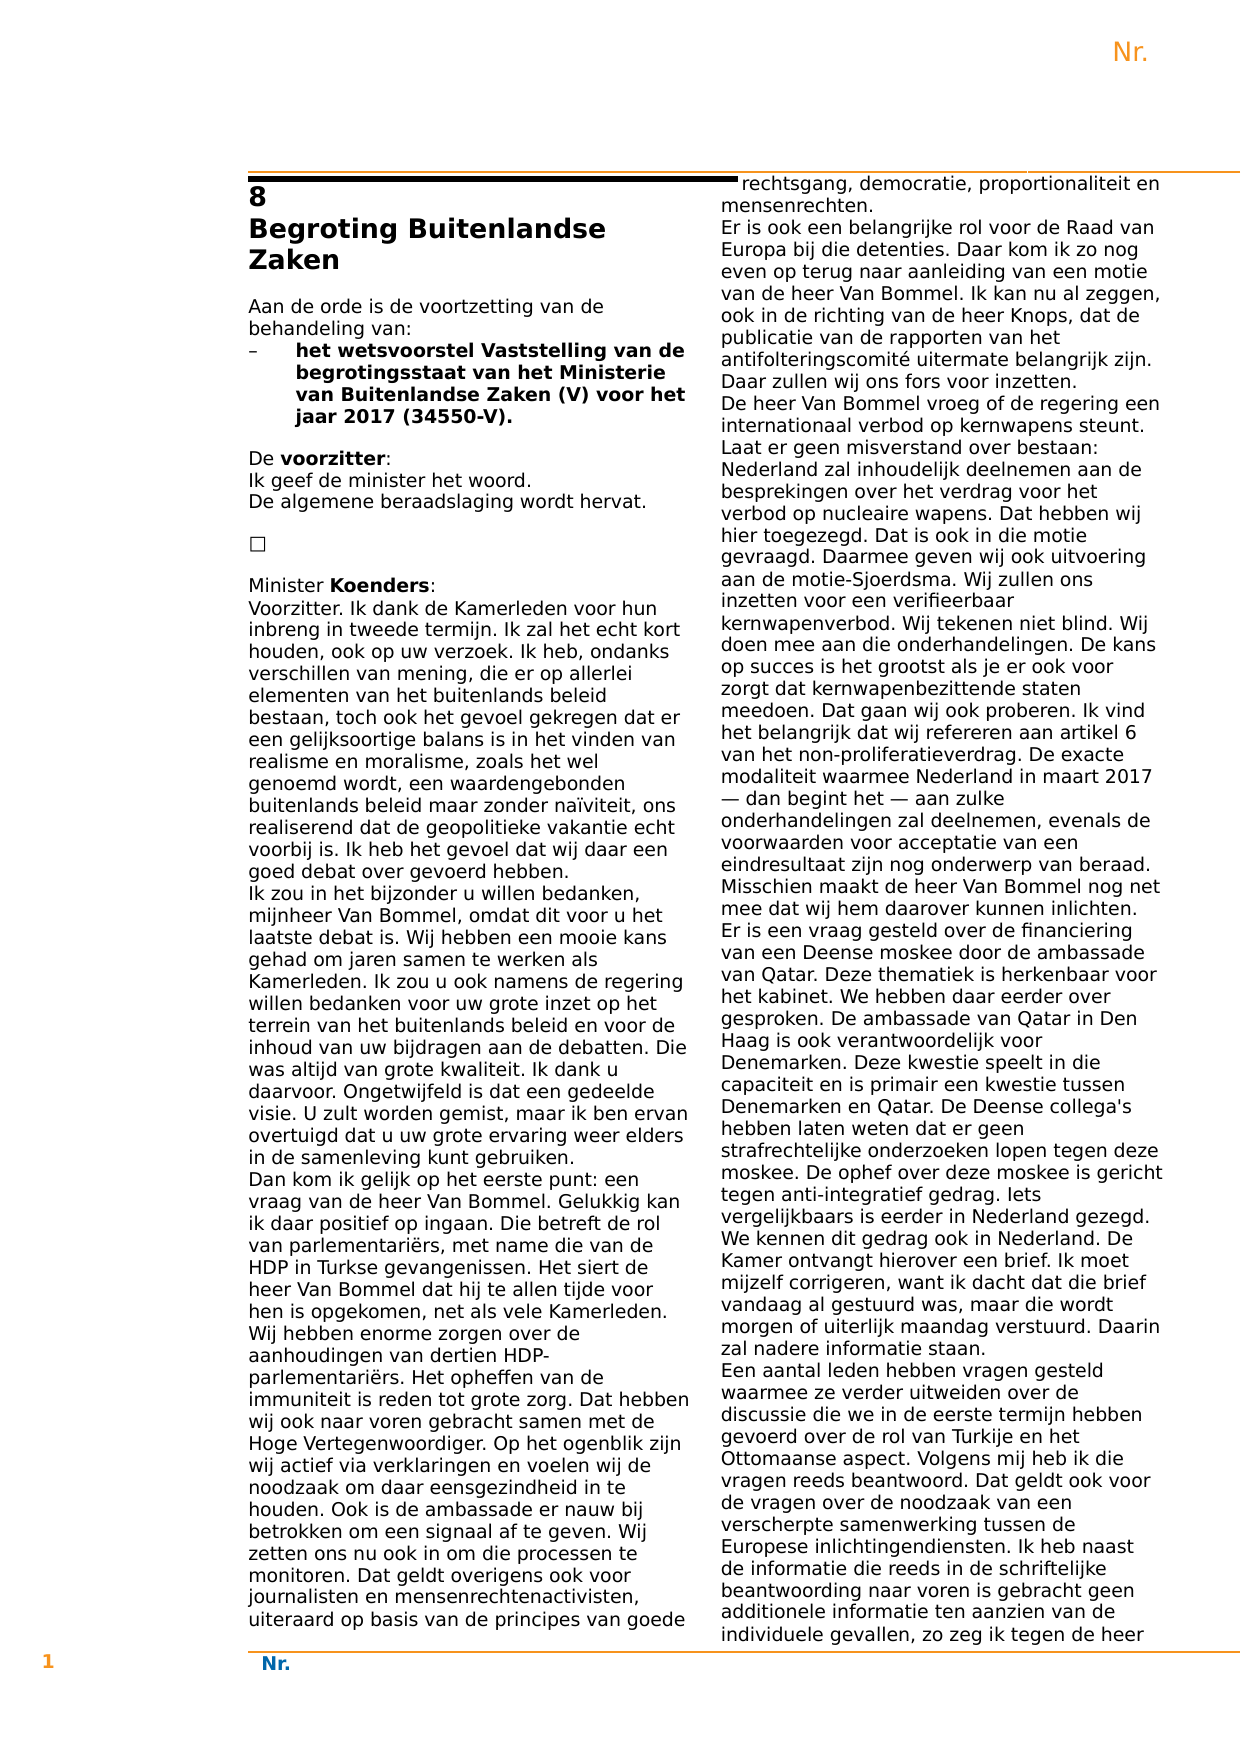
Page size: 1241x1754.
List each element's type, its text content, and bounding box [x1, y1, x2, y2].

text Ik zou in het bijzonder u willen bedanken, mijnheer Van Bommel, omdat dit voor u het laatste debat is. Wij hebben een mooie kans gehad om jaren samen te werken als Kamerleden. Ik zou u ook namens de regering willen bedanken voor uw grote inzet op het terrein van het buitenlands beleid en voor de inhoud van uw bijdragen aan de debatten. Die was altijd van grote kwaliteit. Ik dank u daarvoor. Ongetwijfeld is dat een gedeelde visie. U zult worden gemist, maar ik ben ervan overtuigd dat u uw grote ervaring weer elders in de samenleving kunt gebruiken. [248, 883, 691, 1169]
text Dan kom ik gelijk op het eerste punt: een vraag van de heer Van Bommel. Gelukkig kan ik daar positief op ingaan. Die betreft de rol van parlementariërs, met name die van de HDP in Turkse gevangenissen. Het siert de heer Van Bommel dat hij te allen tijde voor hen is opgekomen, net als vele Kamerleden. Wij hebben enorme zorgen over de aanhoudingen van dertien HDP-parlementariërs. Het opheffen van de immuniteit is reden tot grote zorg. Dat hebben wij ook naar voren gebracht samen met de Hoge Vertegenwoordiger. Op het ogenblik zijn wij actief via verklaringen en voelen wij de noodzaak om daar eensgezindheid in te houden. Ook is de ambassade er nauw bij betrokken om een signaal af te geven. Wij zetten ons nu ook in om die processen te monitoren. Dat geldt overigens ook voor journalisten en mensenrechtenactivisten, uiteraard op basis van de principes van goede [248, 1169, 691, 1630]
text Er is ook een belangrijke rol voor de Raad van Europa bij die detenties. Daar kom ik zo nog even op terug naar aanleiding van een motie van de heer Van Bommel. Ik kan nu al zeggen, ook in de richting van de heer Knops, dat de publicatie van de rapporten van het antifolteringscomité uitermate belangrijk zijn. Daar zullen wij ons fors voor inzetten. [721, 217, 1163, 393]
text Er is een vraag gesteld over de financiering van een Deense moskee door de ambassade van Qatar. Deze thematiek is herkenbaar voor het kabinet. We hebben daar eerder over gesproken. De ambassade van Qatar in Den Haag is ook verantwoordelijk voor Denemarken. Deze kwestie speelt in die capaciteit en is primair een kwestie tussen Denemarken en Qatar. De Deense collega's hebben laten weten dat er geen strafrechtelijke onderzoeken lopen tegen deze moskee. De ophef over deze moskee is gericht tegen anti-integratief gedrag. Iets vergelijkbaars is eerder in Nederland gezegd. We kennen dit gedrag ook in Nederland. De Kamer ontvangt hierover een brief. Ik moet mijzelf corrigeren, want ik dacht dat die brief vandaag al gestuurd was, maar die wordt morgen of uiterlijk maandag verstuurd. Daarin zal nadere informatie staan. [721, 920, 1163, 1360]
text Aan de orde is de voortzetting van de behandeling van: [248, 296, 691, 339]
text De algemene beraadslaging wordt hervat. [248, 491, 691, 513]
text De heer Van Bommel vroeg of de regering een internationaal verbod op kernwapens steunt. Laat er geen misverstand over bestaan: Nederland zal inhoudelijk deelnemen aan de besprekingen over het verdrag voor het verbod op nucleaire wapens. Dat hebben wij hier toegezegd. Dat is ook in die motie gevraagd. Daarmee geven wij ook uitvoering aan de motie-Sjoerdsma. Wij zullen ons inzetten voor een verifieerbaar kernwapenverbod. Wij tekenen niet blind. Wij doen mee aan die onderhandelingen. De kans op succes is het grootst als je er ook voor zorgt dat kernwapenbezittende staten meedoen. Dat gaan wij ook proberen. Ik vind het belangrijk dat wij refereren aan artikel 6 van het non-proliferatieverdrag. De exacte modaliteit waarmee Nederland in maart 2017 — dan begint het — aan zulke onderhandelingen zal deelnemen, evenals de voorwaarden voor acceptatie van een eindresultaat zijn nog onderwerp van beraad. Misschien maakt de heer Van Bommel nog net mee dat wij hem daarover kunnen inlichten. [721, 393, 1163, 920]
text Voorzitter. Ik dank de Kamerleden voor hun inbreng in tweede termijn. Ik zal het echt kort houden, ook op uw verzoek. Ik heb, ondanks verschillen van mening, die er op allerlei elementen van het buitenlands beleid bestaan, toch ook het gevoel gekregen dat er een gelijksoortige balans is in het vinden van realisme en moralisme, zoals het wel genoemd wordt, een waardengebonden buitenlands beleid maar zonder naïviteit, ons realiserend dat de geopolitieke vakantie echt voorbij is. Ik heb het gevoel dat wij daar een goed debat over gevoerd hebben. [248, 597, 691, 883]
list het wetsvoorstel Vaststelling van de begrotingsstaat van het Ministerie van Buitenlandse Zaken (V) voor het jaar 2017 (34550-V). [248, 339, 691, 427]
text Minister Koenders: [248, 575, 691, 597]
text Een aantal leden hebben vragen gesteld waarmee ze verder uitweiden over de discussie die we in de eerste termijn hebben gevoerd over de rol van Turkije en het Ottomaanse aspect. Volgens mij heb ik die vragen reeds beantwoord. Dat geldt ook voor de vragen over de noodzaak van een verscherpte samenwerking tussen de Europese inlichtingendiensten. Ik heb naast de informatie die reeds in de schriftelijke beantwoording naar voren is gebracht geen additionele informatie ten aanzien van de individuele gevallen, zo zeg ik tegen de heer [721, 1360, 1163, 1645]
text ⬜ [248, 533, 691, 555]
text rechtsgang, democratie, proportionaliteit en mensenrechten. [721, 173, 1163, 217]
title 8 Begroting Buitenlandse Zaken [248, 182, 691, 276]
text Ik geef de minister het woord. [248, 469, 691, 491]
text De voorzitter: [248, 447, 691, 469]
